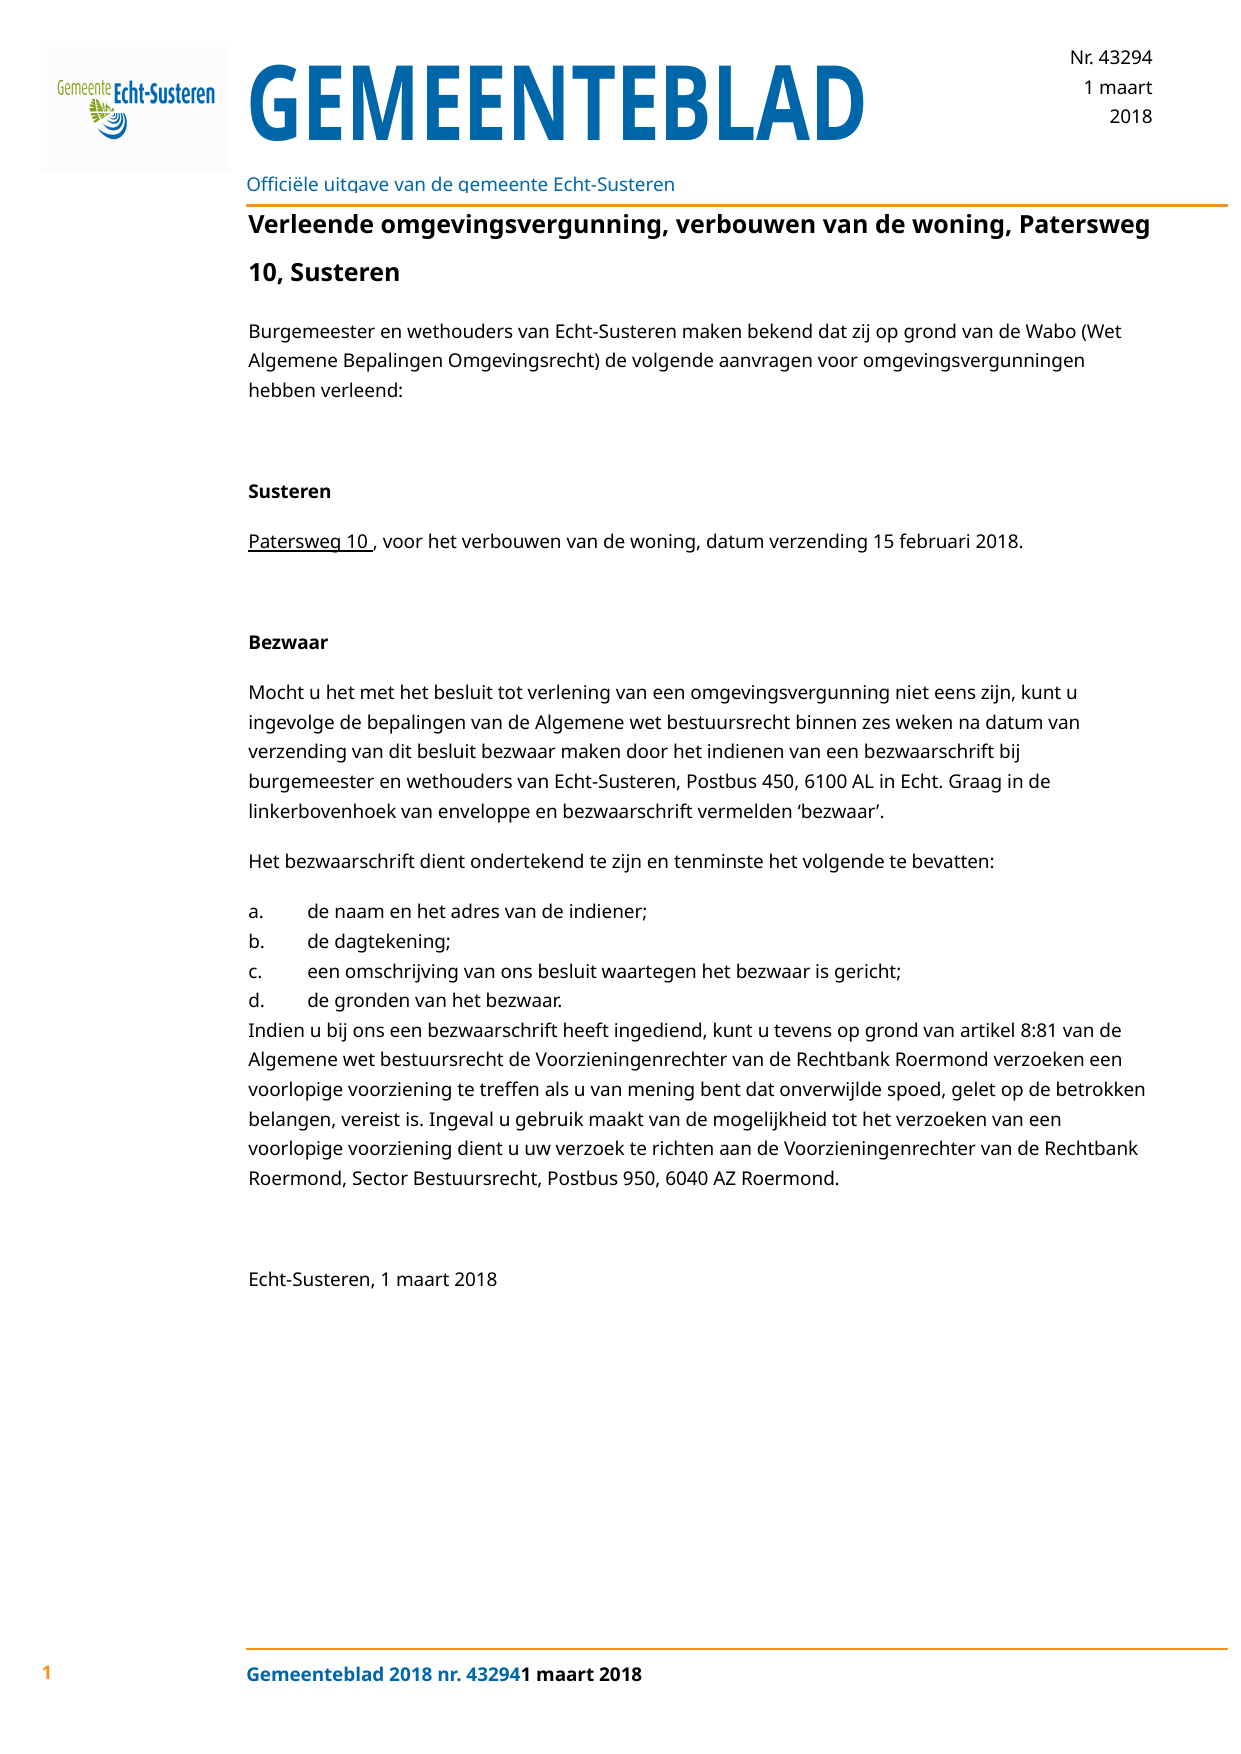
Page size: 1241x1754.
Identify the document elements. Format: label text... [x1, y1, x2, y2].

list de dagtekening; [248, 928, 1152, 954]
picture [41, 47, 231, 172]
text Bezwaar [248, 629, 1152, 655]
text Verleende omgevingsvergunning, verbouwen van de woning, Patersweg 10, Susteren [248, 207, 1152, 288]
list de naam en het adres van de indiener; [248, 899, 1152, 924]
text Echt-Susteren, 1 maart 2018 [248, 1266, 1152, 1292]
text Burgemeester en wethouders van Echt-Susteren maken bekend dat zij op grond van de Wabo (Wet Algemene Bepalingen Omgevingsrecht) de volgende aanvragen voor omgevingsvergunningen hebben verleend: [248, 318, 1152, 403]
text Het bezwaarschrift dient ondertekend te zijn en tenminste het volgende te bevatten: [248, 848, 1152, 874]
text Patersweg 10 , voor het verbouwen van de woning, datum verzending 15 februari 2018. [248, 528, 1152, 554]
text Susteren [248, 478, 1152, 504]
text Mocht u het met het besluit tot verlening van een omgevingsvergunning niet eens zijn, kunt u ingevolge de bepalingen van de Algemene wet bestuursrecht binnen zes weken na datum van verzending van dit besluit bezwaar maken door het indienen van een bezwaarschrift bij burgemeester en wethouders van Echt-Susteren, Postbus 450, 6100 AL in Echt. Graag in de linkerbovenhoek van enveloppe en bezwaarschrift vermelden ‘bezwaar’. [248, 679, 1152, 824]
list de gronden van het bezwaar. [248, 987, 1152, 1013]
text Indien u bij ons een bezwaarschrift heeft ingediend, kunt u tevens op grond van artikel 8:81 van de Algemene wet bestuursrecht de Voorzieningenrechter van de Rechtbank Roermond verzoeken een voorlopige voorziening te treffen als u van mening bent dat onverwijlde spoed, gelet op de betrokken belangen, vereist is. Ingeval u gebruik maakt van de mogelijkheid tot het verzoeken van een voorlopige voorziening dient u uw verzoek te richten aan de Voorzieningenrechter van de Rechtbank Roermond, Sector Bestuursrecht, Postbus 950, 6040 AZ Roermond. [248, 1017, 1152, 1191]
list een omschrijving van ons besluit waartegen het bezwaar is gericht; [248, 958, 1152, 984]
